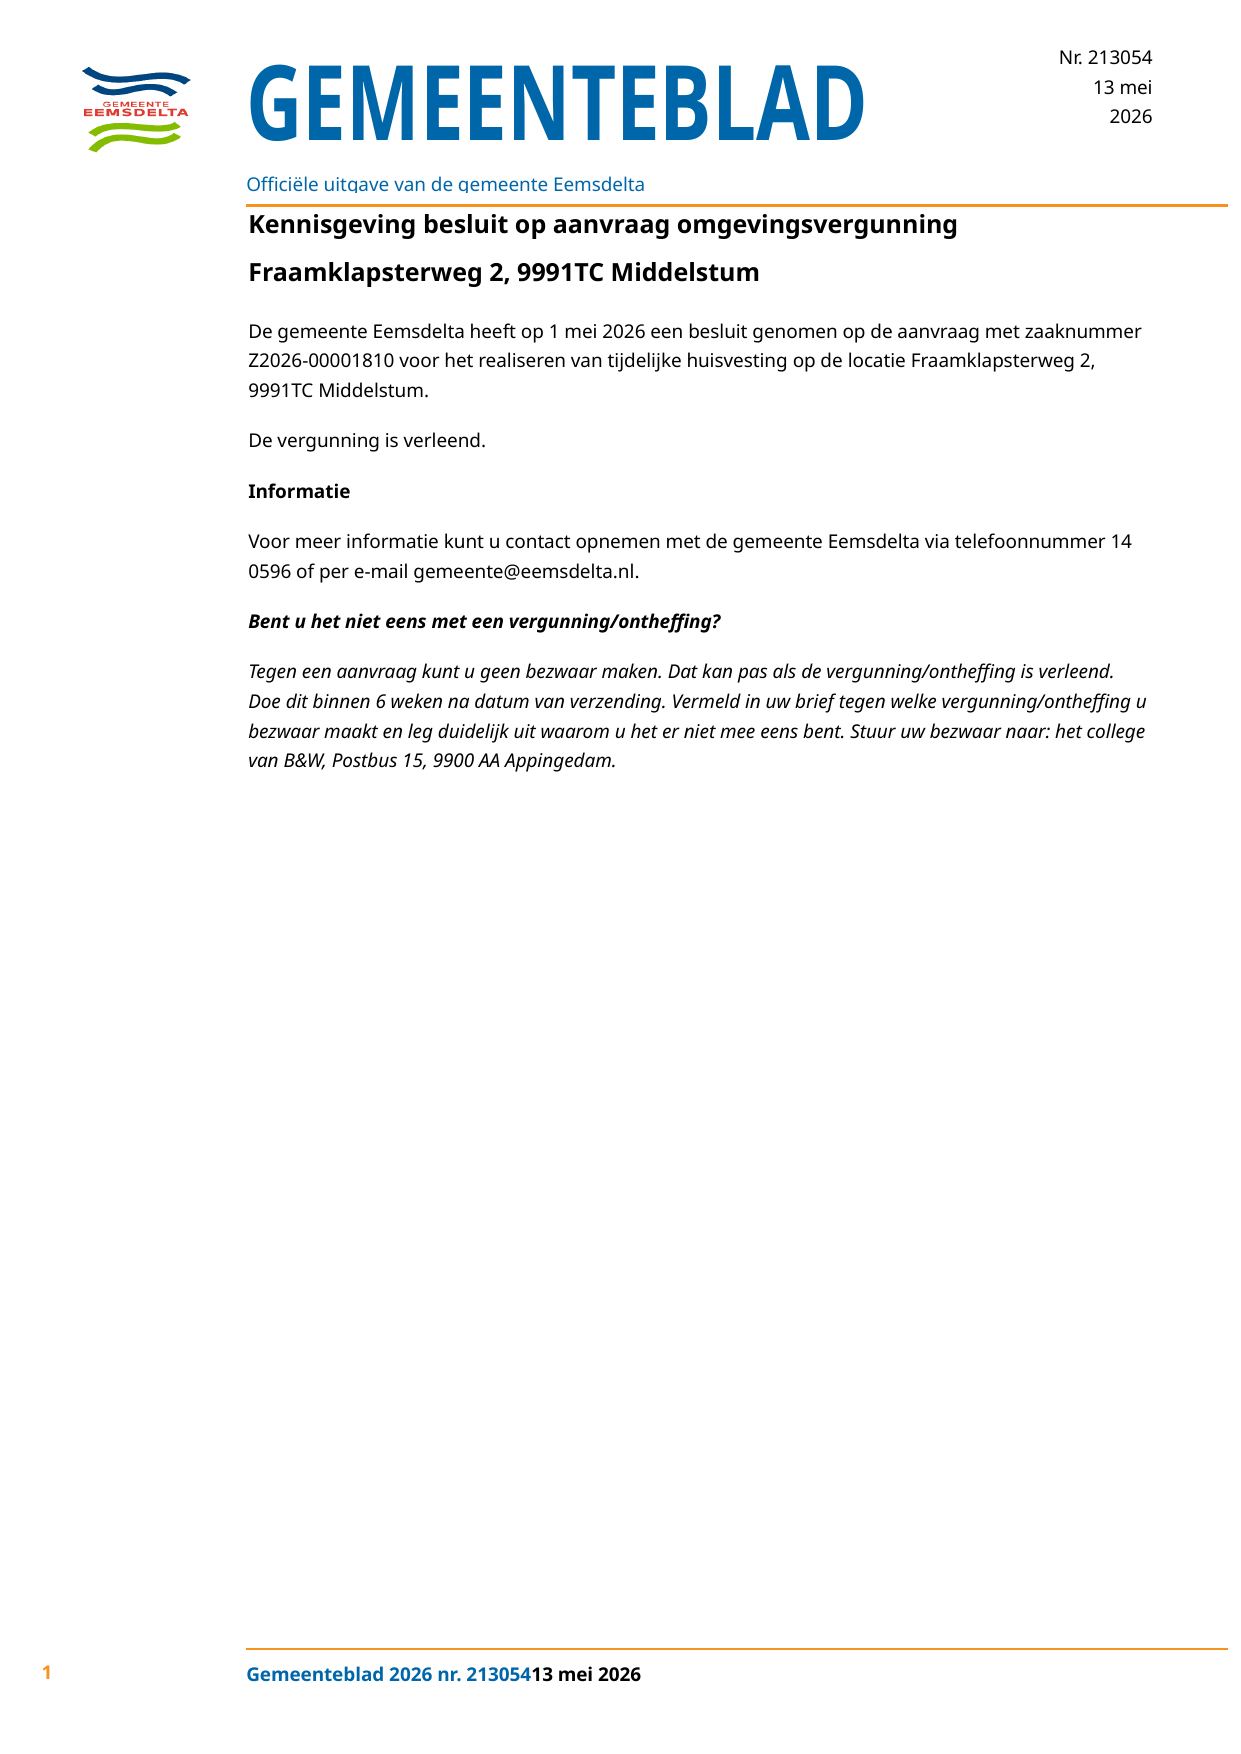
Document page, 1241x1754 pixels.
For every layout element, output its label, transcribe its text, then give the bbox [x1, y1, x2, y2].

text Tegen een aanvraag kunt u geen bezwaar maken. Dat kan pas als de vergunning/ontheffing is verleend. Doe dit binnen 6 weken na datum van verzending. Vermeld in uw brief tegen welke vergunning/ontheffing u bezwaar maakt en leg duidelijk uit waarom u het er niet mee eens bent. Stuur uw bezwaar naar: het college van B&W, Postbus 15, 9900 AA Appingedam. [248, 659, 1152, 773]
text De vergunning is verleend. [248, 427, 1152, 453]
text Kennisgeving besluit op aanvraag omgevingsvergunning Fraamklapsterweg 2, 9991TC Middelstum [248, 207, 1152, 288]
text Informatie [248, 478, 1152, 504]
text Bent u het niet eens met een vergunning/ontheffing? [248, 608, 1152, 634]
picture [41, 47, 231, 172]
text Voor meer informatie kunt u contact opnemen met de gemeente Eemsdelta via telefoonnummer 14 0596 of per e-mail gemeente@eemsdelta.nl. [248, 528, 1152, 584]
text De gemeente Eemsdelta heeft op 1 mei 2026 een besluit genomen op de aanvraag met zaaknummer Z2026-00001810 voor het realiseren van tijdelijke huisvesting op de locatie Fraamklapsterweg 2, 9991TC Middelstum. [248, 318, 1152, 403]
